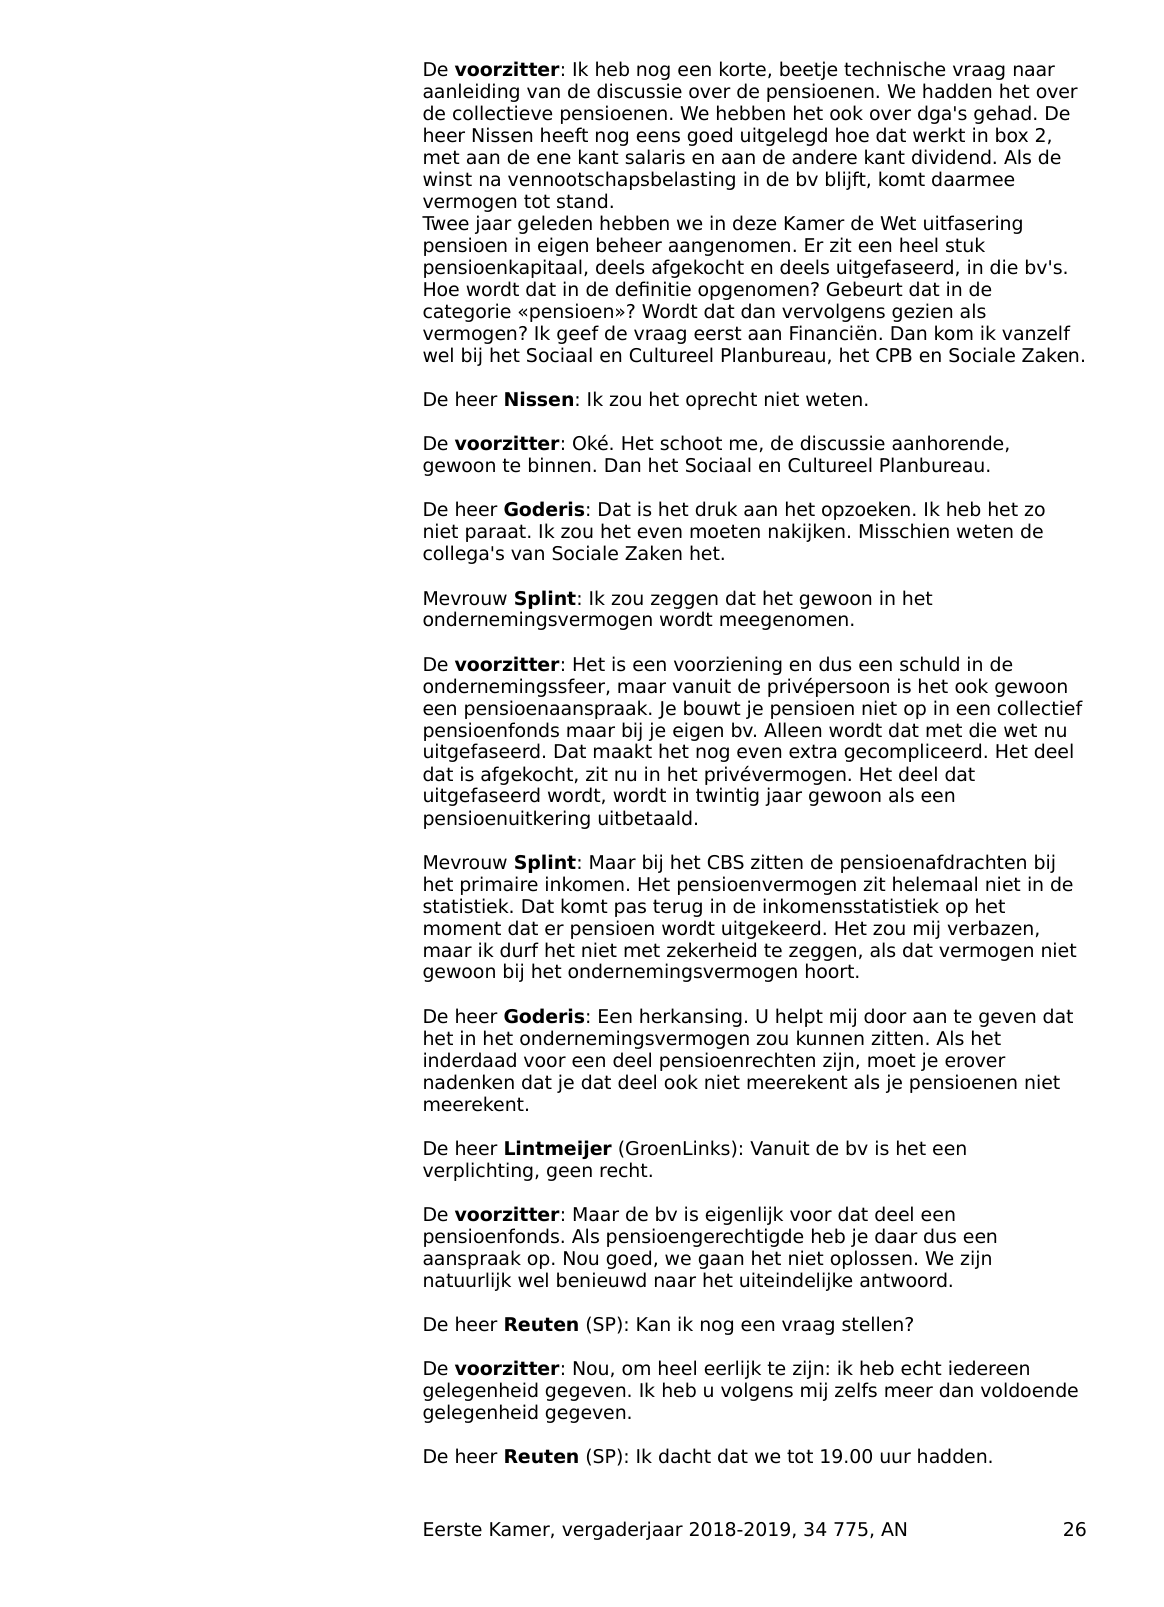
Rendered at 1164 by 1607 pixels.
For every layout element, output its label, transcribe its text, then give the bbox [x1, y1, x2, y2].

text De voorzitter: Nou, om heel eerlijk te zijn: ik heb echt iedereen gelegenheid gegeven. Ik heb u volgens mij zelfs meer dan voldoende gelegenheid gegeven. [422, 1358, 1087, 1424]
text Twee jaar geleden hebben we in deze Kamer de Wet uitfasering pensioen in eigen beheer aangenomen. Er zit een heel stuk pensioenkapitaal, deels afgekocht en deels uitgefaseerd, in die bv's. Hoe wordt dat in de definitie opgenomen? Gebeurt dat in de categorie «pensioen»? Wordt dat dan vervolgens gezien als vermogen? Ik geef de vraag eerst aan Financiën. Dan kom ik vanzelf wel bij het Sociaal en Cultureel Planbureau, het CPB en Sociale Zaken. [422, 213, 1087, 367]
text De voorzitter: Oké. Het schoot me, de discussie aanhorende, gewoon te binnen. Dan het Sociaal en Cultureel Planbureau. [422, 433, 1087, 477]
text De voorzitter: Het is een voorziening en dus een schuld in de ondernemingssfeer, maar vanuit de privépersoon is het ook gewoon een pensioenaanspraak. Je bouwt je pensioen niet op in een collectief pensioenfonds maar bij je eigen bv. Alleen wordt dat met die wet nu uitgefaseerd. Dat maakt het nog even extra gecompliceerd. Het deel dat is afgekocht, zit nu in het privévermogen. Het deel dat uitgefaseerd wordt, wordt in twintig jaar gewoon als een pensioenuitkering uitbetaald. [422, 653, 1087, 829]
text Mevrouw Splint: Ik zou zeggen dat het gewoon in het ondernemingsvermogen wordt meegenomen. [422, 587, 1087, 631]
text De heer Reuten (SP): Ik dacht dat we tot 19.00 uur hadden. [422, 1446, 1087, 1468]
text Mevrouw Splint: Maar bij het CBS zitten de pensioenafdrachten bij het primaire inkomen. Het pensioenvermogen zit helemaal niet in de statistiek. Dat komt pas terug in de inkomensstatistiek op het moment dat er pensioen wordt uitgekeerd. Het zou mij verbazen, maar ik durf het niet met zekerheid te zeggen, als dat vermogen niet gewoon bij het ondernemingsvermogen hoort. [422, 852, 1087, 983]
text De heer Reuten (SP): Kan ik nog een vraag stellen? [422, 1314, 1087, 1336]
text De voorzitter: Ik heb nog een korte, beetje technische vraag naar aanleiding van de discussie over de pensioenen. We hadden het over de collectieve pensioenen. We hebben het ook over dga's gehad. De heer Nissen heeft nog eens goed uitgelegd hoe dat werkt in box 2, met aan de ene kant salaris en aan de andere kant dividend. Als de winst na vennootschapsbelasting in de bv blijft, komt daarmee vermogen tot stand. [422, 59, 1087, 213]
text De heer Goderis: Dat is het druk aan het opzoeken. Ik heb het zo niet paraat. Ik zou het even moeten nakijken. Misschien weten de collega's van Sociale Zaken het. [422, 499, 1087, 565]
text De heer Lintmeijer (GroenLinks): Vanuit de bv is het een verplichting, geen recht. [422, 1138, 1087, 1182]
text De heer Nissen: Ik zou het oprecht niet weten. [422, 389, 1087, 411]
text De voorzitter: Maar de bv is eigenlijk voor dat deel een pensioenfonds. Als pensioengerechtigde heb je daar dus een aanspraak op. Nou goed, we gaan het niet oplossen. We zijn natuurlijk wel benieuwd naar het uiteindelijke antwoord. [422, 1204, 1087, 1292]
text De heer Goderis: Een herkansing. U helpt mij door aan te geven dat het in het ondernemingsvermogen zou kunnen zitten. Als het inderdaad voor een deel pensioenrechten zijn, moet je erover nadenken dat je dat deel ook niet meerekent als je pensioenen niet meerekent. [422, 1006, 1087, 1116]
